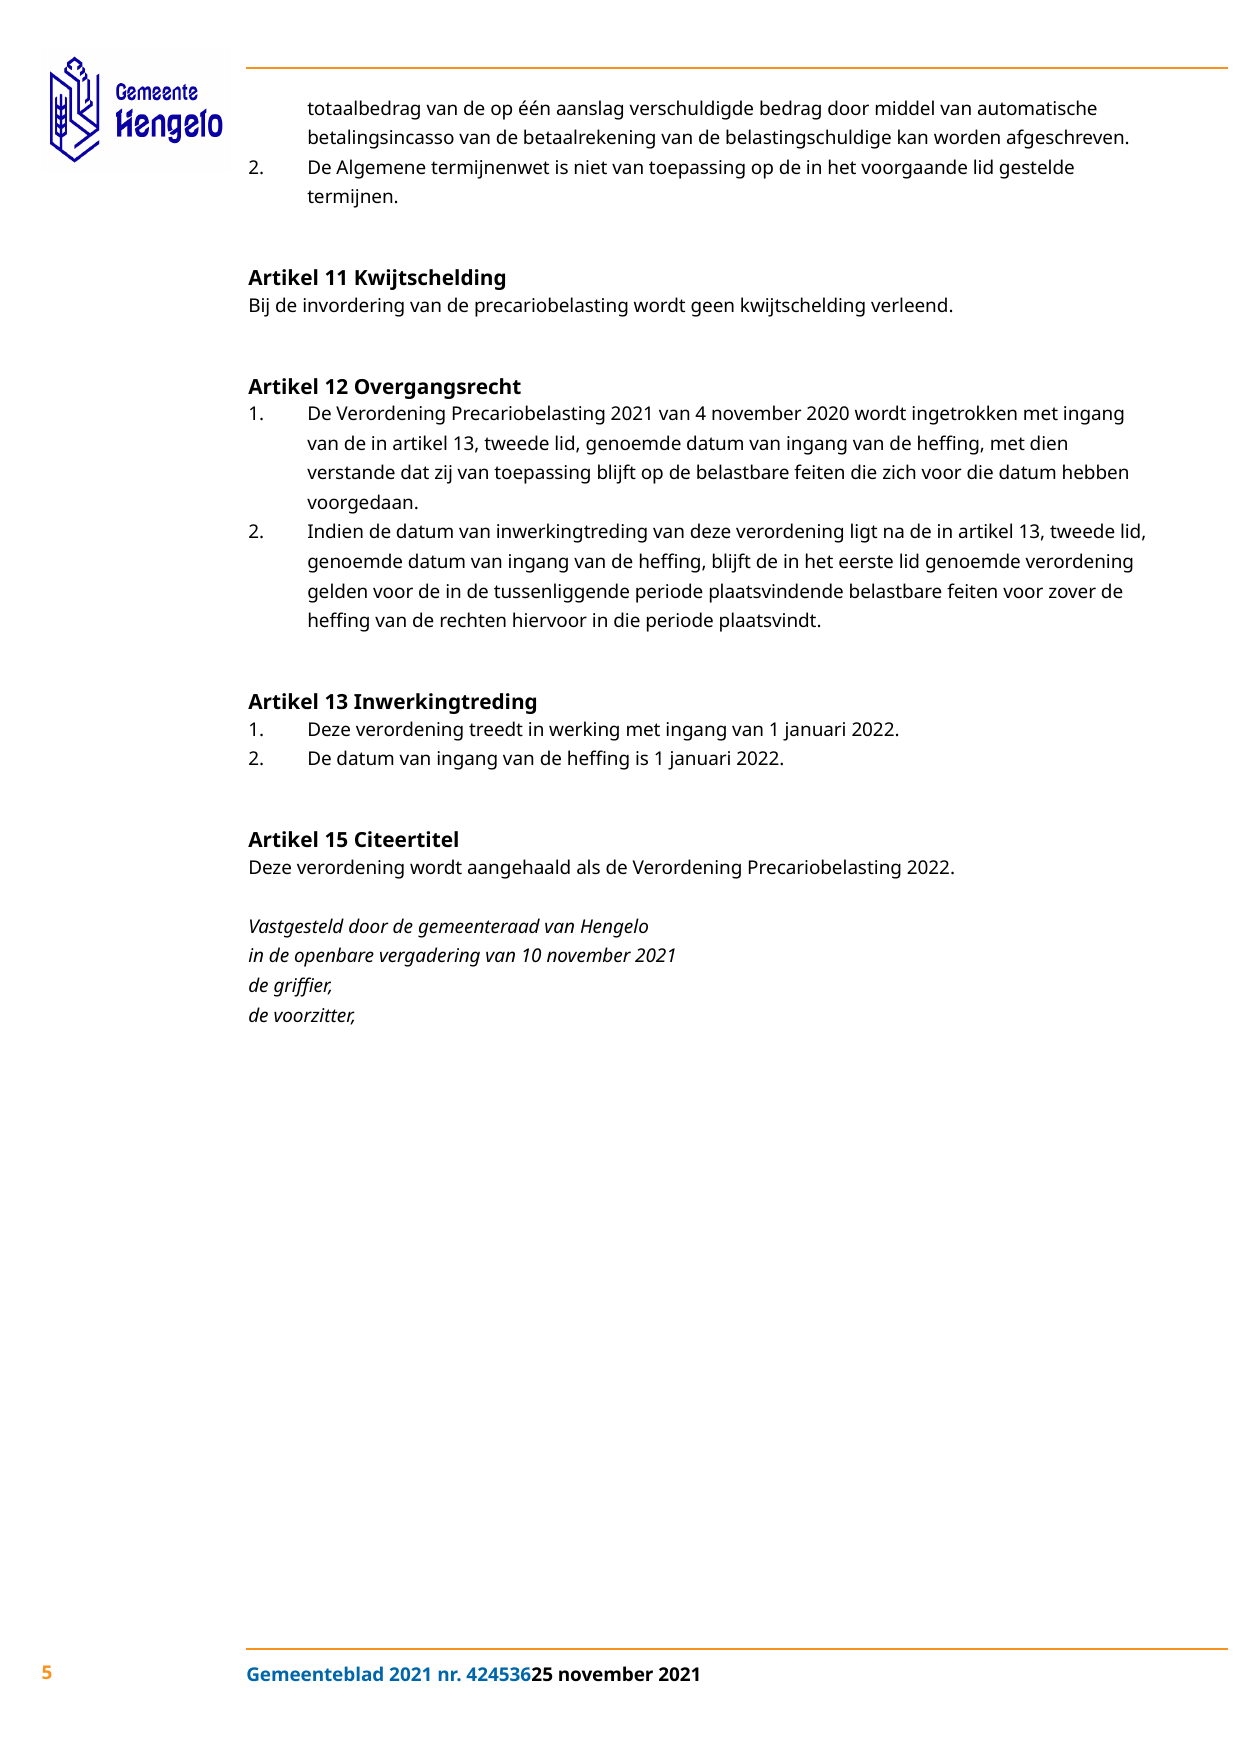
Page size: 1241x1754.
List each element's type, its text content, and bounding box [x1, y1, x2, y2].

text de voorzitter, [248, 1002, 1152, 1028]
text Vastgesteld door de gemeenteraad van Hengelo [248, 913, 1152, 939]
list De Verordening Precariobelasting 2021 van 4 november 2020 wordt ingetrokken met ingang van de in artikel 13, tweede lid, genoemde datum van ingang van de heffing, met dien verstande dat zij van toepassing blijft op de belastbare feiten die zich voor die datum hebben voorgedaan. [248, 400, 1152, 515]
picture [41, 47, 231, 172]
text Artikel 11 Kwijtschelding [248, 263, 1152, 292]
text Artikel 15 Citeertitel [248, 826, 1152, 854]
text Bij de invordering van de precariobelasting wordt geen kwijtschelding verleend. [248, 292, 1152, 318]
text Artikel 12 Overgangsrecht [248, 372, 1152, 400]
text Artikel 13 Inwerkingtreding [248, 687, 1152, 716]
text de griffier, [248, 972, 1152, 998]
list totaalbedrag van de op één aanslag verschuldigde bedrag door middel van automatische betalingsincasso van de betaalrekening van de belastingschuldige kan worden afgeschreven. [248, 95, 1152, 150]
list De Algemene termijnenwet is niet van toepassing op de in het voorgaande lid gestelde termijnen. [248, 154, 1152, 209]
list Deze verordening treedt in werking met ingang van 1 januari 2022. [248, 716, 1152, 742]
list De datum van ingang van de heffing is 1 januari 2022. [248, 746, 1152, 771]
list Indien de datum van inwerkingtreding van deze verordening ligt na de in artikel 13, tweede lid, genoemde datum van ingang van de heffing, blijft de in het eerste lid genoemde verordening gelden voor de in de tussenliggende periode plaatsvindende belastbare feiten voor zover de heffing van de rechten hiervoor in die periode plaatsvindt. [248, 519, 1152, 633]
text Deze verordening wordt aangehaald als de Verordening Precariobelasting 2022. [248, 854, 1152, 880]
text in de openbare vergadering van 10 november 2021 [248, 943, 1152, 968]
